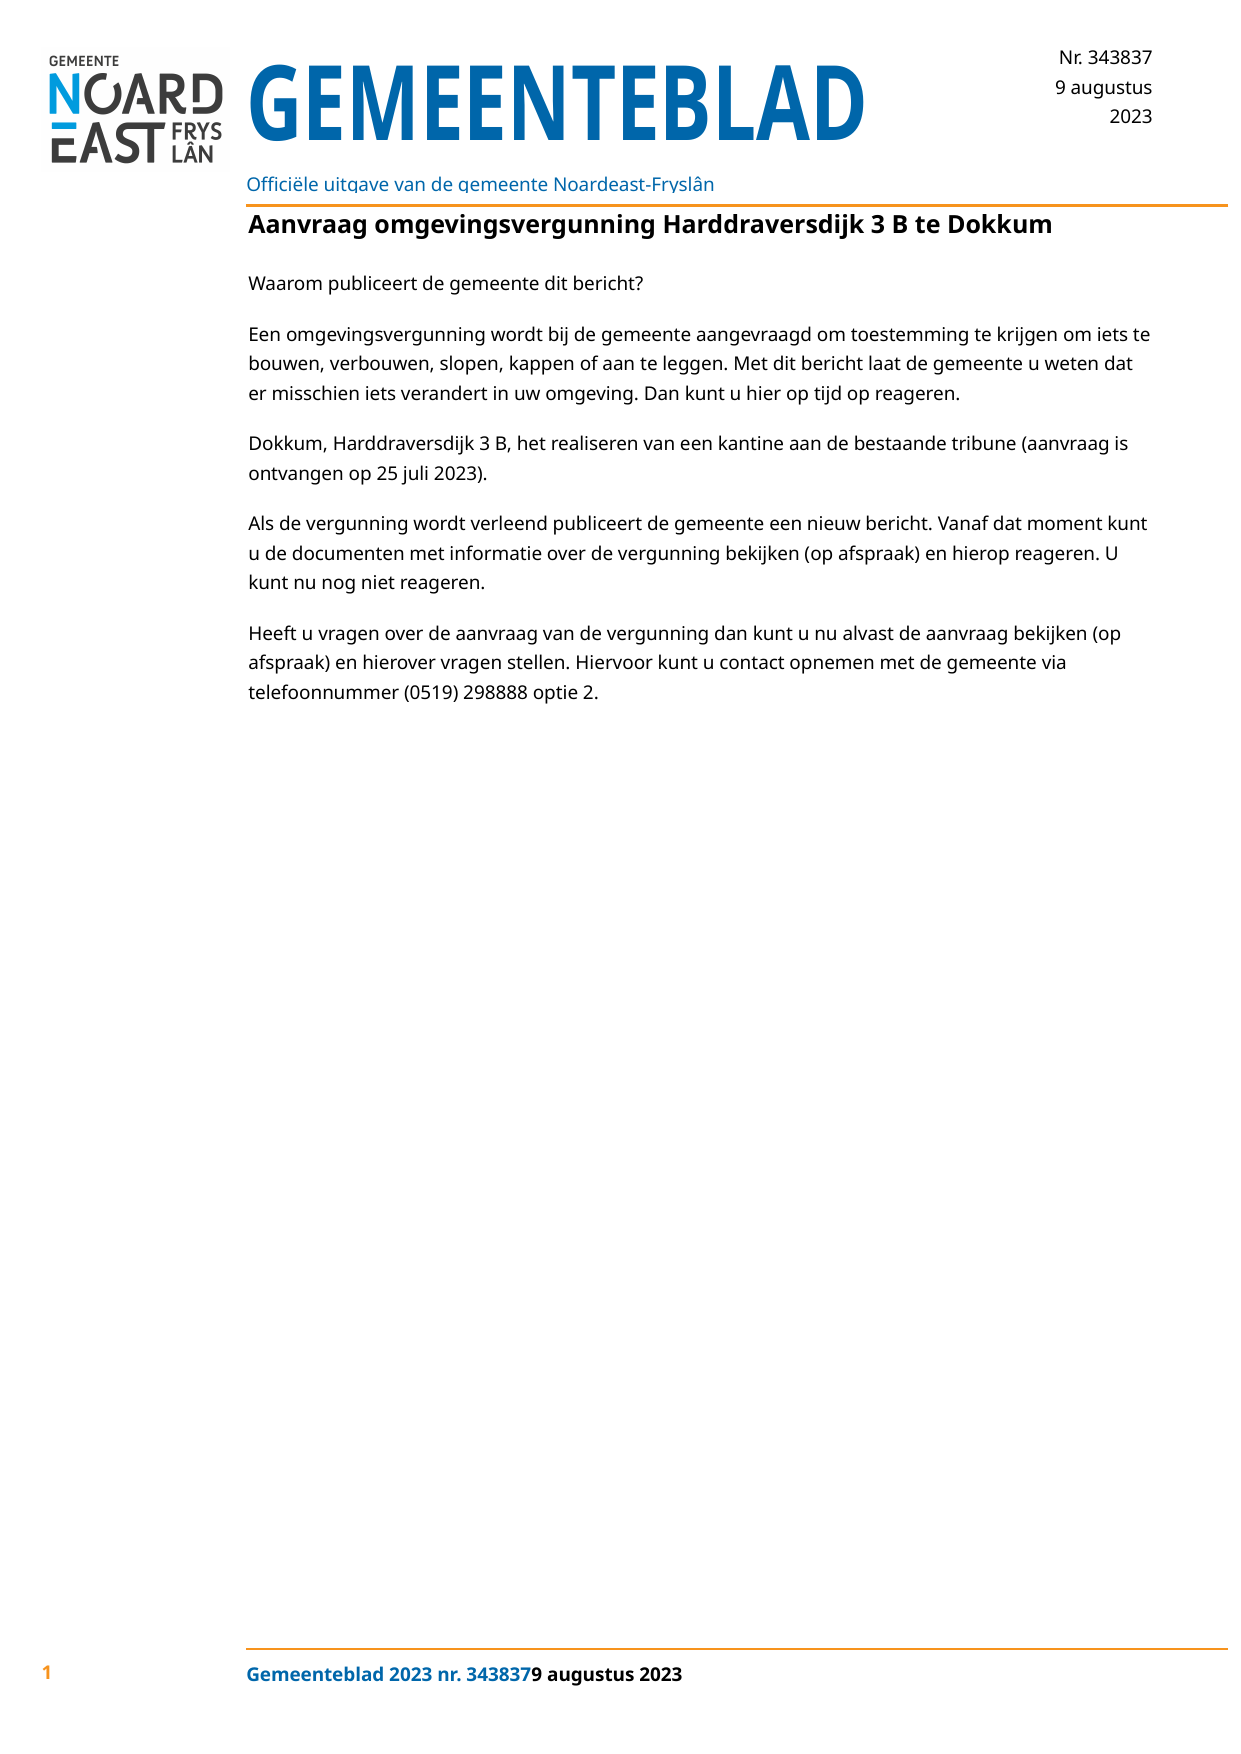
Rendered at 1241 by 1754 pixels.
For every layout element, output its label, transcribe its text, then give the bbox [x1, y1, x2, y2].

text Waarom publiceert de gemeente dit bericht? [248, 270, 1152, 296]
text Heeft u vragen over de aanvraag van de vergunning dan kunt u nu alvast de aanvraag bekijken (op afspraak) en hierover vragen stellen. Hiervoor kunt u contact opnemen met de gemeente via telefoonnummer (0519) 298888 optie 2. [248, 620, 1152, 705]
picture [41, 47, 231, 172]
text Als de vergunning wordt verleend publiceert de gemeente een nieuw bericht. Vanaf dat moment kunt u de documenten met informatie over de vergunning bekijken (op afspraak) en hierop reageren. U kunt nu nog niet reageren. [248, 510, 1152, 595]
text Een omgevingsvergunning wordt bij de gemeente aangevraagd om toestemming te krijgen om iets te bouwen, verbouwen, slopen, kappen of aan te leggen. Met dit bericht laat de gemeente u weten dat er misschien iets verandert in uw omgeving. Dan kunt u hier op tijd op reageren. [248, 321, 1152, 406]
text Aanvraag omgevingsvergunning Harddraversdijk 3 B te Dokkum [248, 207, 1152, 241]
text Dokkum, Harddraversdijk 3 B, het realiseren van een kantine aan de bestaande tribune (aanvraag is ontvangen op 25 juli 2023). [248, 430, 1152, 486]
